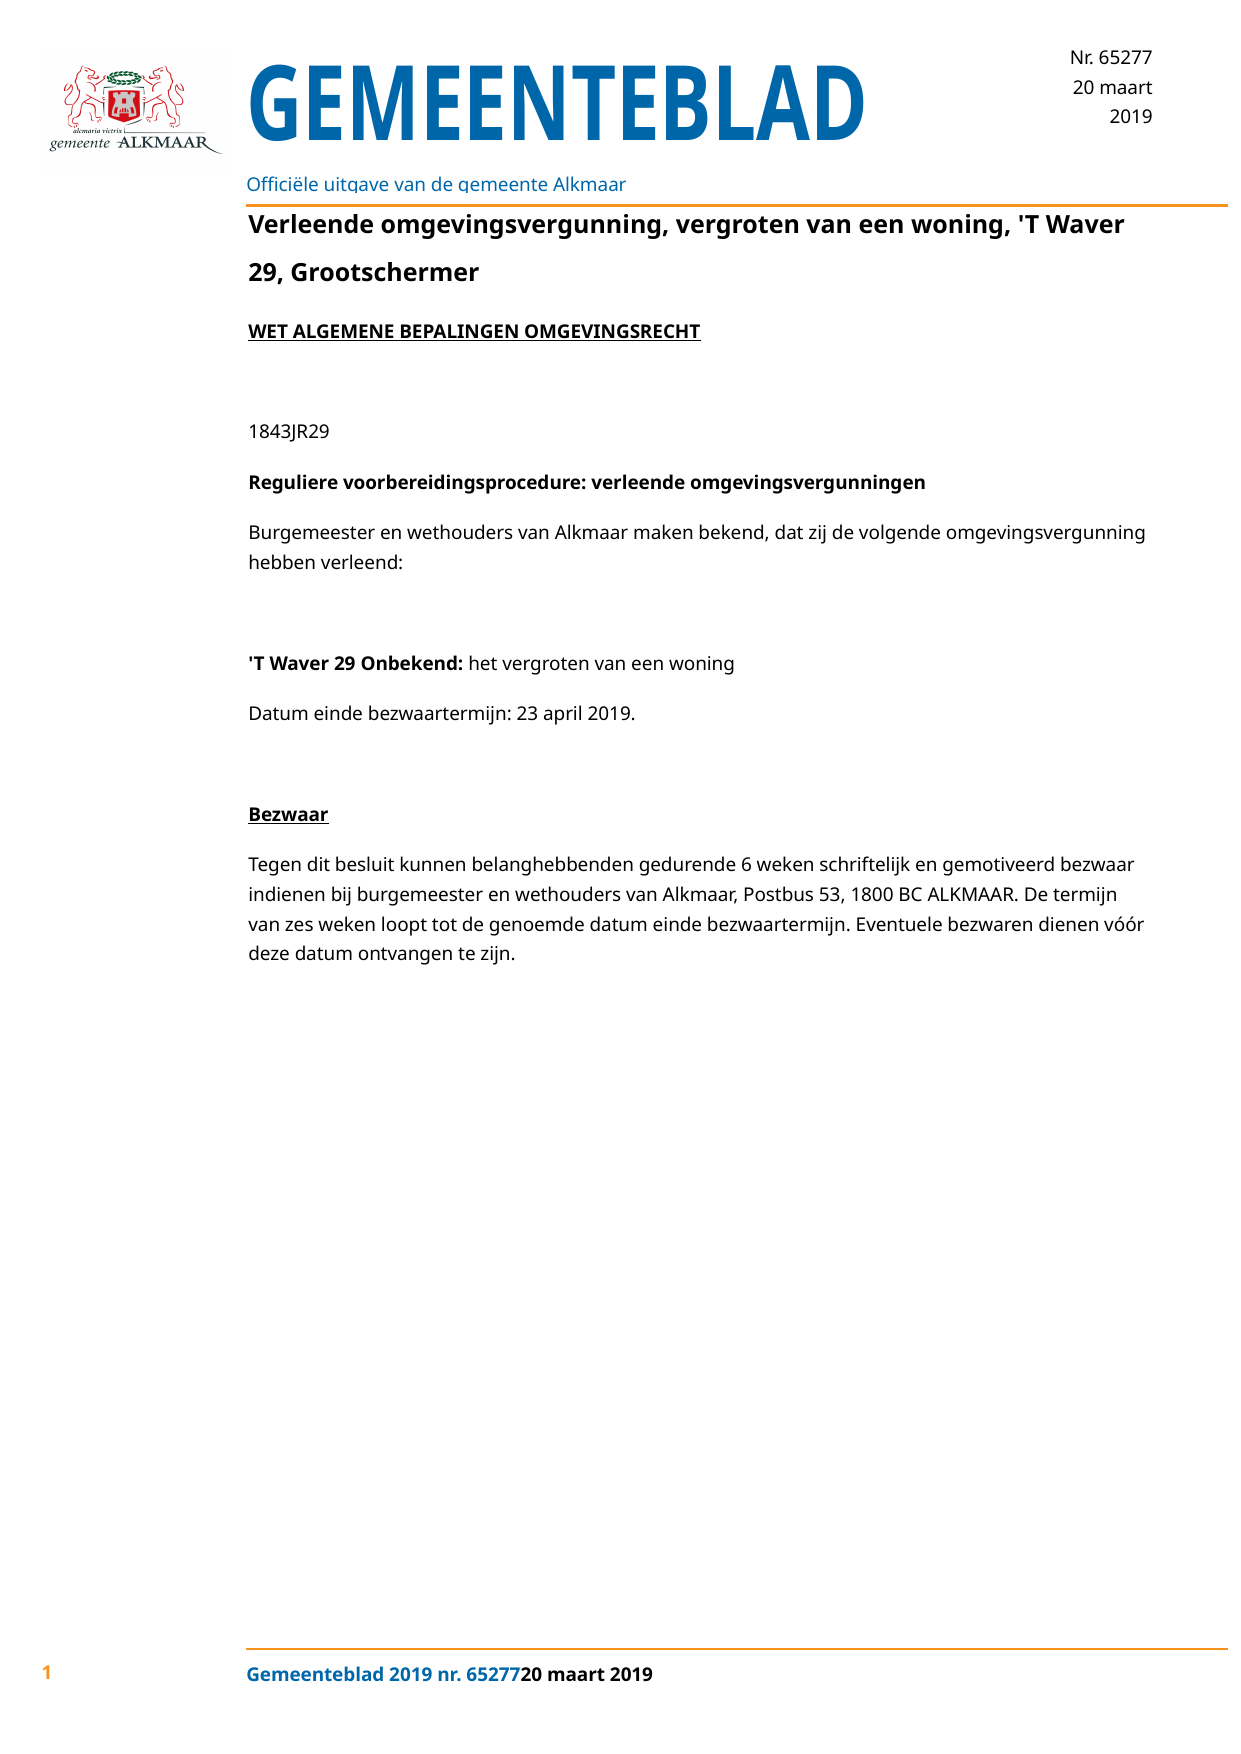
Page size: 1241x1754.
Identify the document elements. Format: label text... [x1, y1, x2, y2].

text Reguliere voorbereidingsprocedure: verleende omgevingsvergunningen [248, 469, 1152, 495]
text 'T Waver 29 Onbekend: het vergroten van een woning [248, 650, 1152, 676]
text Tegen dit besluit kunnen belanghebbenden gedurende 6 weken schriftelijk en gemotiveerd bezwaar indienen bij burgemeester en wethouders van Alkmaar, Postbus 53, 1800 BC ALKMAAR. De termijn van zes weken loopt tot de genoemde datum einde bezwaartermijn. Eventuele bezwaren dienen vóór deze datum ontvangen te zijn. [248, 852, 1152, 966]
text Verleende omgevingsvergunning, vergroten van een woning, 'T Waver 29, Grootschermer [248, 207, 1152, 288]
text Burgemeester en wethouders van Alkmaar maken bekend, dat zij de volgende omgevingsvergunning hebben verleend: [248, 519, 1152, 575]
text 1843JR29 [248, 419, 1152, 444]
text WET ALGEMENE BEPALINGEN OMGEVINGSRECHT [248, 318, 1152, 344]
text Datum einde bezwaartermijn: 23 april 2019. [248, 700, 1152, 726]
picture [41, 47, 231, 172]
text Bezwaar [248, 801, 1152, 827]
